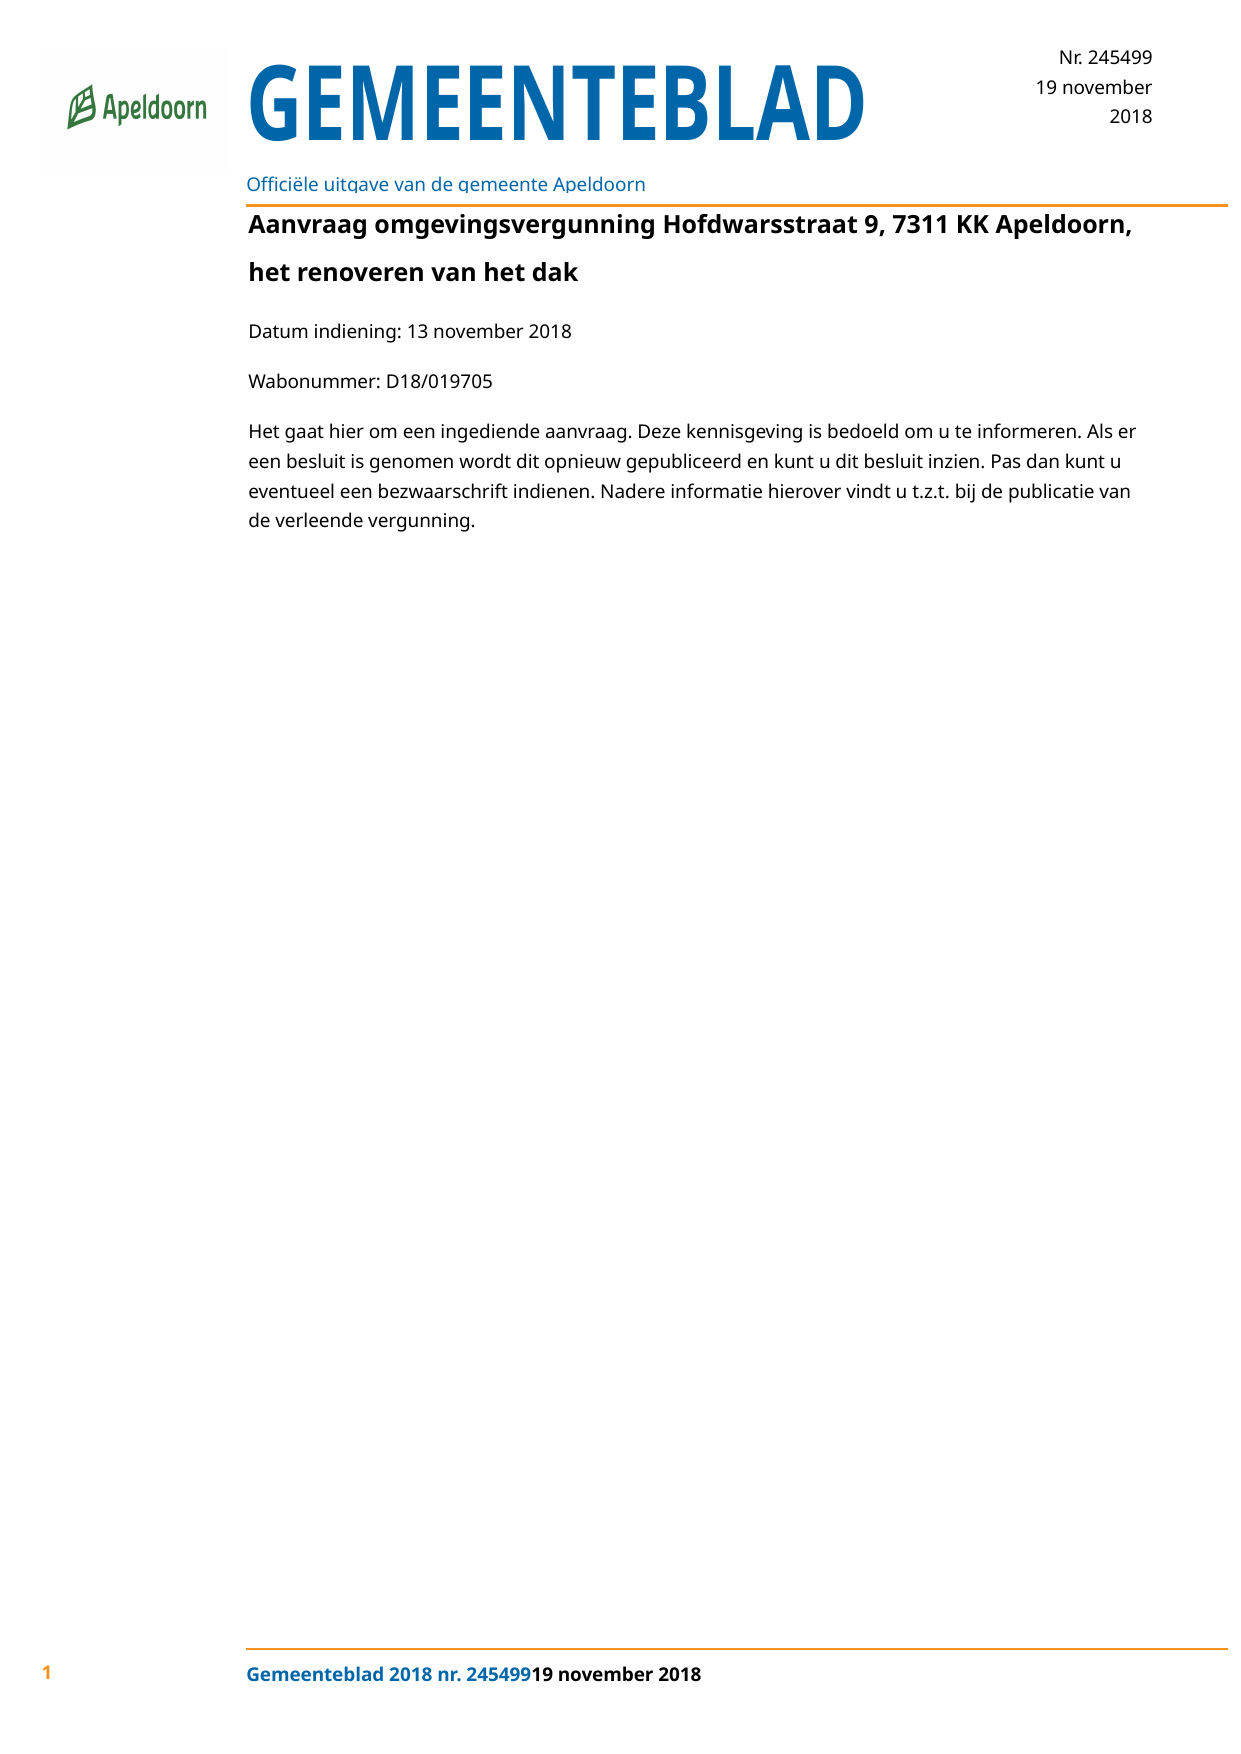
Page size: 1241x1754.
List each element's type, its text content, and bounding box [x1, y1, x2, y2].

text Wabonummer: D18/019705 [248, 368, 1152, 394]
picture [41, 47, 231, 172]
text Datum indiening: 13 november 2018 [248, 318, 1152, 344]
text Aanvraag omgevingsvergunning Hofdwarsstraat 9, 7311 KK Apeldoorn, het renoveren van het dak [248, 207, 1152, 288]
text Het gaat hier om een ingediende aanvraag. Deze kennisgeving is bedoeld om u te informeren. Als er een besluit is genomen wordt dit opnieuw gepubliceerd en kunt u dit besluit inzien. Pas dan kunt u eventueel een bezwaarschrift indienen. Nadere informatie hierover vindt u t.z.t. bij de publicatie van de verleende vergunning. [248, 419, 1152, 533]
